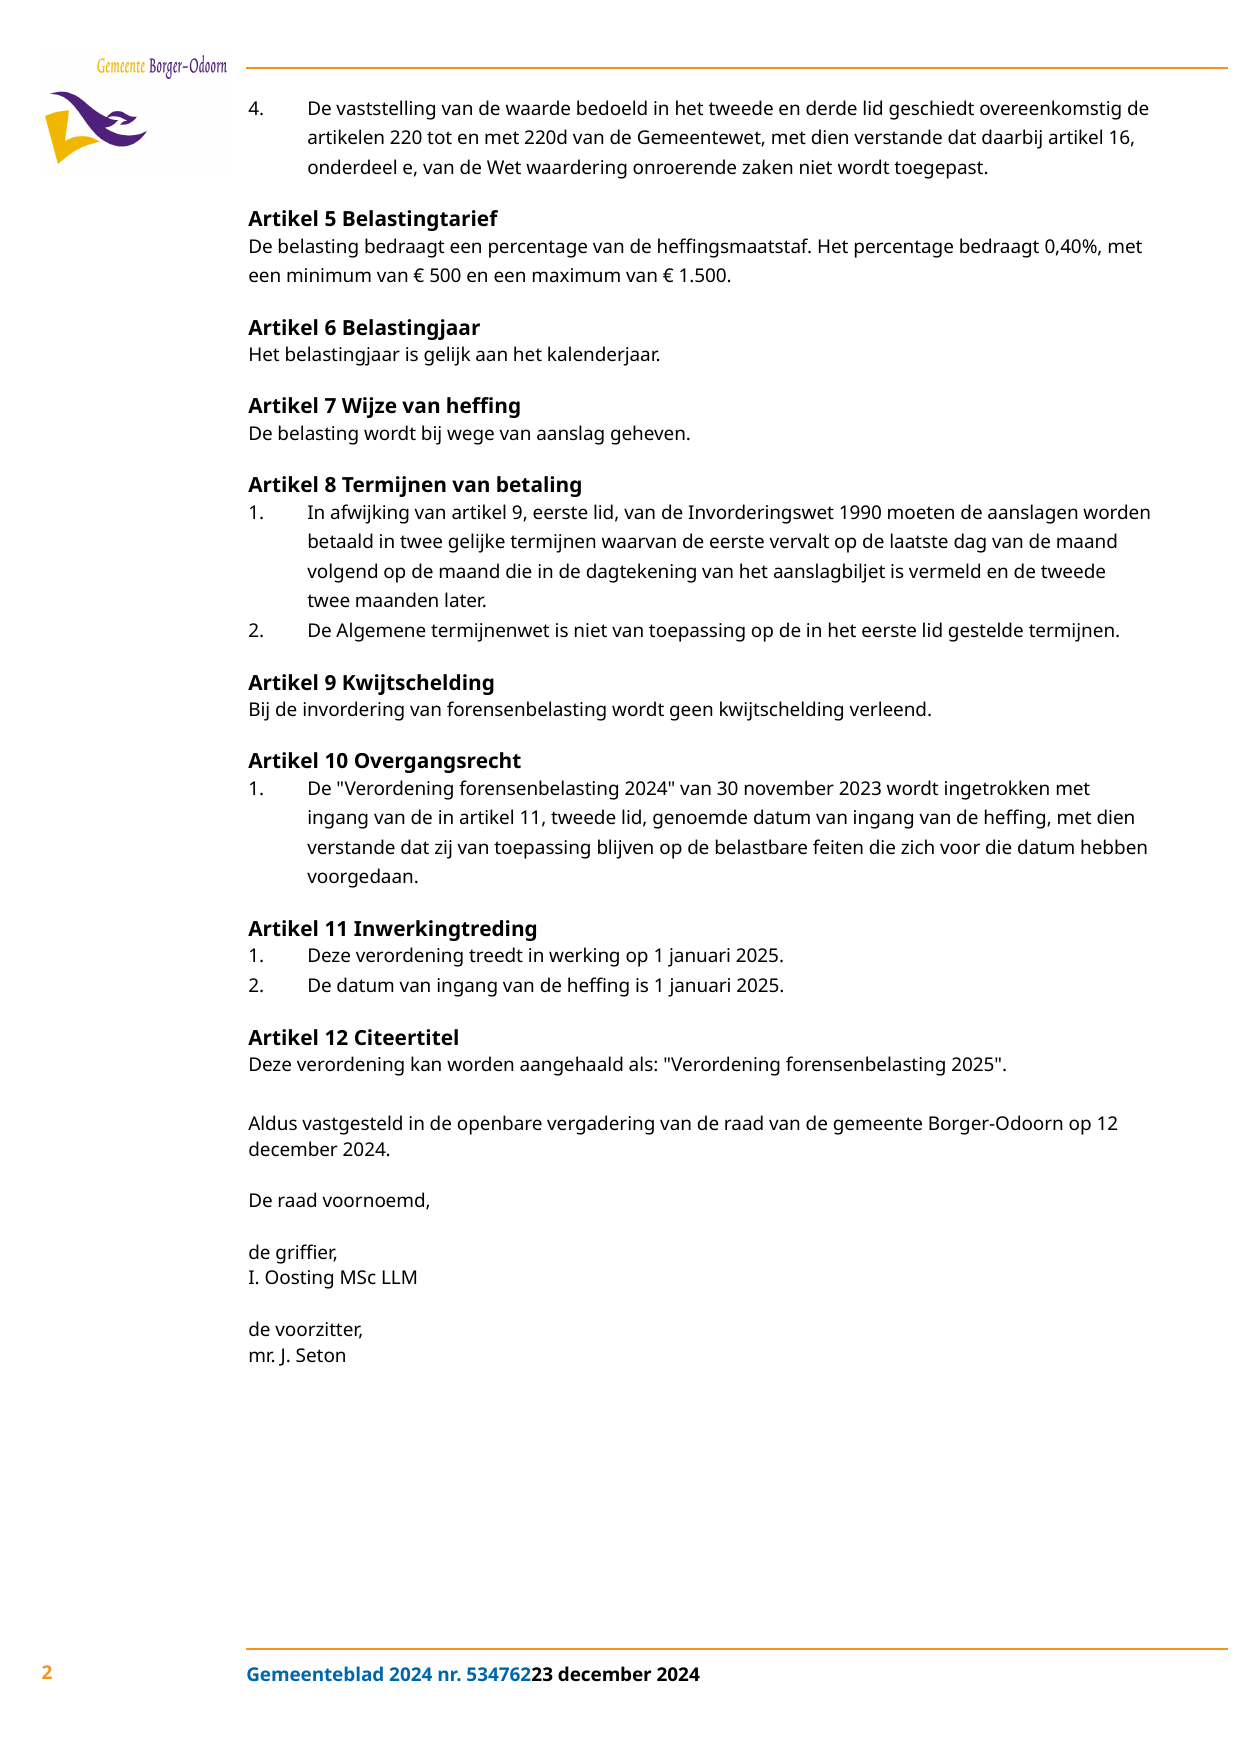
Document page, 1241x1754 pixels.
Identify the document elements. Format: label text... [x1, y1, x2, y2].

text Artikel 7 Wijze van heffing [248, 392, 1152, 420]
text Het belastingjaar is gelijk aan het kalenderjaar. [248, 341, 1152, 367]
text I. Oosting MSc LLM [248, 1264, 1152, 1290]
text De belasting bedraagt een percentage van de heffingsmaatstaf. Het percentage bedraagt 0,40%, met een minimum van € 500 en een maximum van € 1.500. [248, 233, 1152, 288]
text De raad voornoemd, [248, 1187, 1152, 1213]
text Artikel 11 Inwerkingtreding [248, 914, 1152, 943]
text Artikel 5 Belastingtarief [248, 204, 1152, 233]
text Artikel 8 Termijnen van betaling [248, 471, 1152, 499]
text Artikel 12 Citeertitel [248, 1023, 1152, 1051]
text Artikel 10 Overgangsrecht [248, 747, 1152, 775]
text Aldus vastgesteld in de openbare vergadering van de raad van de gemeente Borger-Odoorn op 12 december 2024. [248, 1110, 1152, 1162]
text Bij de invordering van forensenbelasting wordt geen kwijtschelding verleend. [248, 696, 1152, 722]
text Artikel 9 Kwijtschelding [248, 668, 1152, 696]
list In afwijking van artikel 9, eerste lid, van de Invorderingswet 1990 moeten de aanslagen worden betaald in twee gelijke termijnen waarvan de eerste vervalt op de laatste dag van de maand volgend op de maand die in de dagtekening van het aanslagbiljet is vermeld en de tweede twee maanden later. [248, 499, 1152, 613]
text De belasting wordt bij wege van aanslag geheven. [248, 420, 1152, 446]
text de griffier, [248, 1239, 1152, 1264]
text Deze verordening kan worden aangehaald als: "Verordening forensenbelasting 2025". [248, 1051, 1152, 1077]
text Artikel 6 Belastingjaar [248, 313, 1152, 341]
text de voorzitter, [248, 1316, 1152, 1342]
text mr. J. Seton [248, 1342, 1152, 1367]
list Deze verordening treedt in werking op 1 januari 2025. [248, 943, 1152, 968]
list De datum van ingang van de heffing is 1 januari 2025. [248, 972, 1152, 998]
list De vaststelling van de waarde bedoeld in het tweede en derde lid geschiedt overeenkomstig de artikelen 220 tot en met 220d van de Gemeentewet, met dien verstande dat daarbij artikel 16, onderdeel e, van de Wet waardering onroerende zaken niet wordt toegepast. [248, 95, 1152, 180]
picture [41, 47, 231, 172]
list De "Verordening forensenbelasting 2024" van 30 november 2023 wordt ingetrokken met ingang van de in artikel 11, tweede lid, genoemde datum van ingang van de heffing, met dien verstande dat zij van toepassing blijven op de belastbare feiten die zich voor die datum hebben voorgedaan. [248, 775, 1152, 889]
list De Algemene termijnenwet is niet van toepassing op de in het eerste lid gestelde termijnen. [248, 617, 1152, 643]
